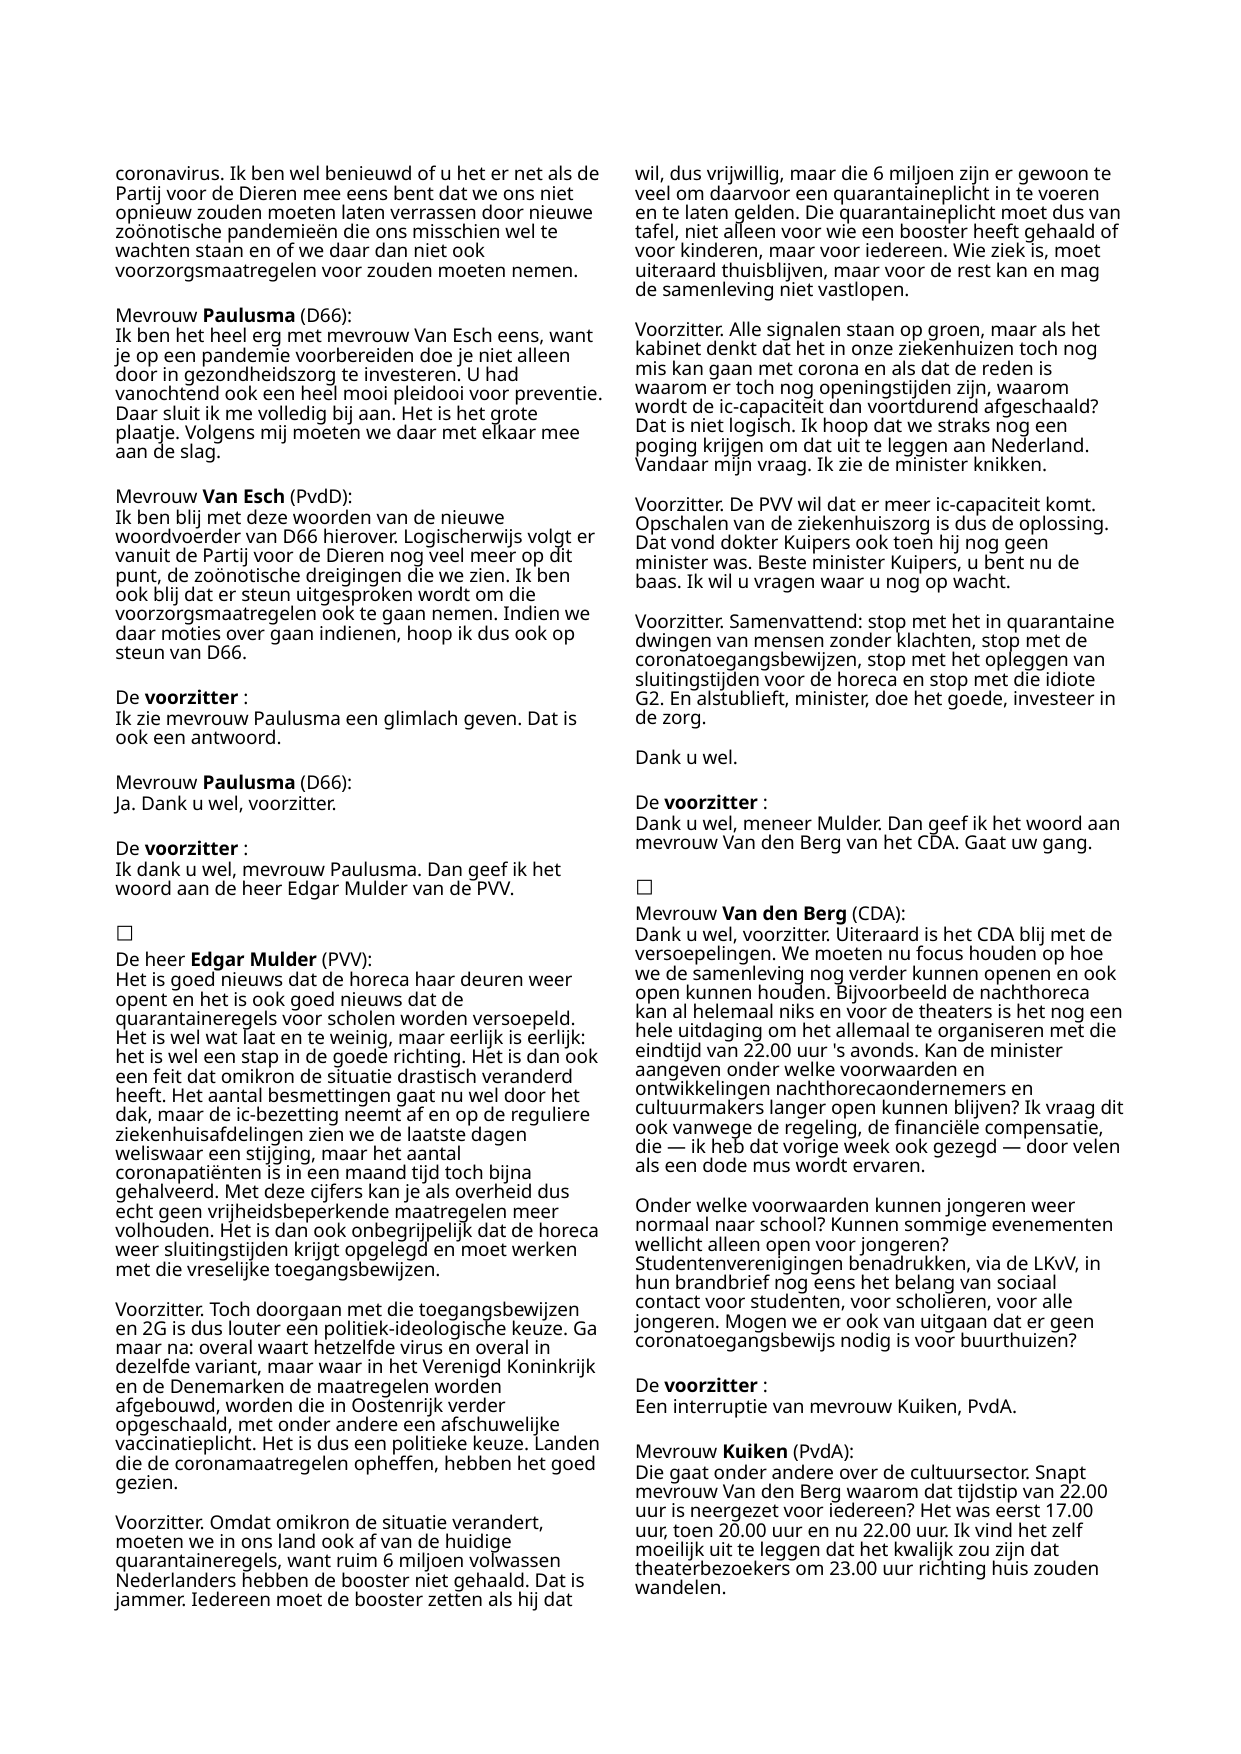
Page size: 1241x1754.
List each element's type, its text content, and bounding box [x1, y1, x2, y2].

text Dank u wel, voorzitter. Uiteraard is het CDA blij met de versoepelingen. We moeten nu focus houden op hoe we de samenleving nog verder kunnen openen en ook open kunnen houden. Bijvoorbeeld de nachthoreca kan al helemaal niks en voor de theaters is het nog een hele uitdaging om het allemaal te organiseren met die eindtijd van 22.00 uur 's avonds. Kan de minister aangeven onder welke voorwaarden en ontwikkelingen nachthorecaondernemers en cultuurmakers langer open kunnen blijven? Ik vraag dit ook vanwege de regeling, de financiële compensatie, die — ik heb dat vorige week ook gezegd — door velen als een dode mus wordt ervaren. [635, 926, 1125, 1176]
text Ik zie mevrouw Paulusma een glimlach geven. Dat is ook een antwoord. [115, 710, 605, 748]
text Mevrouw Van den Berg (CDA): [635, 900, 1125, 926]
text Ik ben het heel erg met mevrouw Van Esch eens, want je op een pandemie voorbereiden doe je niet alleen door in gezondheidszorg te investeren. U had vanochtend ook een heel mooi pleidooi voor preventie. Daar sluit ik me volledig bij aan. Het is het grote plaatje. Volgens mij moeten we daar met elkaar mee aan de slag. [115, 327, 605, 462]
text ⬜ [115, 920, 605, 946]
text coronavirus. Ik ben wel benieuwd of u het er net als de Partij voor de Dieren mee eens bent dat we ons niet opnieuw zouden moeten laten verrassen door nieuwe zoönotische pandemieën die ons misschien wel te wachten staan en of we daar dan niet ook voorzorgsmaatregelen voor zouden moeten nemen. [115, 165, 605, 281]
text Dank u wel, meneer Mulder. Dan geef ik het woord aan mevrouw Van den Berg van het CDA. Gaat uw gang. [635, 815, 1125, 854]
text Ik ben blij met deze woorden van de nieuwe woordvoerder van D66 hierover. Logischerwijs volgt er vanuit de Partij voor de Dieren nog veel meer op dit punt, de zoönotische dreigingen die we zien. Ik ben ook blij dat er steun uitgesproken wordt om die voorzorgsmaatregelen ook te gaan nemen. Indien we daar moties over gaan indienen, hoop ik dus ook op steun van D66. [115, 509, 605, 663]
text Voorzitter. Toch doorgaan met die toegangsbewijzen en 2G is dus louter een politiek-ideologische keuze. Ga maar na: overal waart hetzelfde virus en overal in dezelfde variant, maar waar in het Verenigd Koninkrijk en de Denemarken de maatregelen worden afgebouwd, worden die in Oostenrijk verder opgeschaald, met onder andere een afschuwelijke vaccinatieplicht. Het is dus een politieke keuze. Landen die de coronamaatregelen opheffen, hebben het goed gezien. [115, 1301, 605, 1493]
text De heer Edgar Mulder (PVV): [115, 946, 605, 971]
text De voorzitter : [635, 789, 1125, 815]
text Mevrouw Paulusma (D66): [115, 302, 605, 327]
text Voorzitter. De PVV wil dat er meer ic-capaciteit komt. Opschalen van de ziekenhuiszorg is dus de oplossing. Dat vond dokter Kuipers ook toen hij nog geen minister was. Beste minister Kuipers, u bent nu de baas. Ik wil u vragen waar u nog op wacht. [635, 496, 1125, 592]
text De voorzitter : [115, 835, 605, 861]
text Die gaat onder andere over de cultuursector. Snapt mevrouw Van den Berg waarom dat tijdstip van 22.00 uur is neergezet voor iedereen? Het was eerst 17.00 uur, toen 20.00 uur en nu 22.00 uur. Ik vind het zelf moeilijk uit te leggen dat het kwalijk zou zijn dat theaterbezoekers om 23.00 uur richting huis zouden wandelen. [635, 1464, 1125, 1599]
text Het is goed nieuws dat de horeca haar deuren weer opent en het is ook goed nieuws dat de quarantaineregels voor scholen worden versoepeld. Het is wel wat laat en te weinig, maar eerlijk is eerlijk: het is wel een stap in de goede richting. Het is dan ook een feit dat omikron de situatie drastisch veranderd heeft. Het aantal besmettingen gaat nu wel door het dak, maar de ic-bezetting neemt af en op de reguliere ziekenhuisafdelingen zien we de laatste dagen weliswaar een stijging, maar het aantal coronapatiënten is in een maand tijd toch bijna gehalveerd. Met deze cijfers kan je als overheid dus echt geen vrijheidsbeperkende maatregelen meer volhouden. Het is dan ook onbegrijpelijk dat de horeca weer sluitingstijden krijgt opgelegd en moet werken met die vreselijke toegangsbewijzen. [115, 971, 605, 1280]
text Ik dank u wel, mevrouw Paulusma. Dan geef ik het woord aan de heer Edgar Mulder van de PVV. [115, 861, 605, 899]
text Voorzitter. Samenvattend: stop met het in quarantaine dwingen van mensen zonder klachten, stop met de coronatoegangsbewijzen, stop met het opleggen van sluitingstijden voor de horeca en stop met die idiote G2. En alstublieft, minister, doe het goede, investeer in de zorg. [635, 613, 1125, 728]
text Mevrouw Van Esch (PvdD): [115, 483, 605, 509]
text Mevrouw Kuiken (PvdA): [635, 1438, 1125, 1464]
text Voorzitter. Alle signalen staan op groen, maar als het kabinet denkt dat het in onze ziekenhuizen toch nog mis kan gaan met corona en als dat de reden is waarom er toch nog openingstijden zijn, waarom wordt de ic-capaciteit dan voortdurend afgeschaald? Dat is niet logisch. Ik hoop dat we straks nog een poging krijgen om dat uit te leggen aan Nederland. Vandaar mijn vraag. Ik zie de minister knikken. [635, 321, 1125, 475]
text Voorzitter. Omdat omikron de situatie verandert, moeten we in ons land ook af van de huidige quarantaineregels, want ruim 6 miljoen volwassen Nederlanders hebben de booster niet gehaald. Dat is jammer. Iedereen moet de booster zetten als hij dat [115, 1514, 605, 1610]
text Ja. Dank u wel, voorzitter. [115, 795, 605, 814]
text De voorzitter : [635, 1372, 1125, 1398]
text De voorzitter : [115, 684, 605, 710]
text ⬜ [635, 874, 1125, 900]
text Dank u wel. [635, 749, 1125, 768]
text Onder welke voorwaarden kunnen jongeren weer normaal naar school? Kunnen sommige evenementen wellicht alleen open voor jongeren? Studentenverenigingen benadrukken, via de LKvV, in hun brandbrief nog eens het belang van sociaal contact voor studenten, voor scholieren, voor alle jongeren. Mogen we er ook van uitgaan dat er geen coronatoegangsbewijs nodig is voor buurthuizen? [635, 1197, 1125, 1351]
text Mevrouw Paulusma (D66): [115, 769, 605, 795]
text wil, dus vrijwillig, maar die 6 miljoen zijn er gewoon te veel om daarvoor een quarantaineplicht in te voeren en te laten gelden. Die quarantaineplicht moet dus van tafel, niet alleen voor wie een booster heeft gehaald of voor kinderen, maar voor iedereen. Wie ziek is, moet uiteraard thuisblijven, maar voor de rest kan en mag de samenleving niet vastlopen. [635, 165, 1125, 300]
text Een interruptie van mevrouw Kuiken, PvdA. [635, 1398, 1125, 1417]
